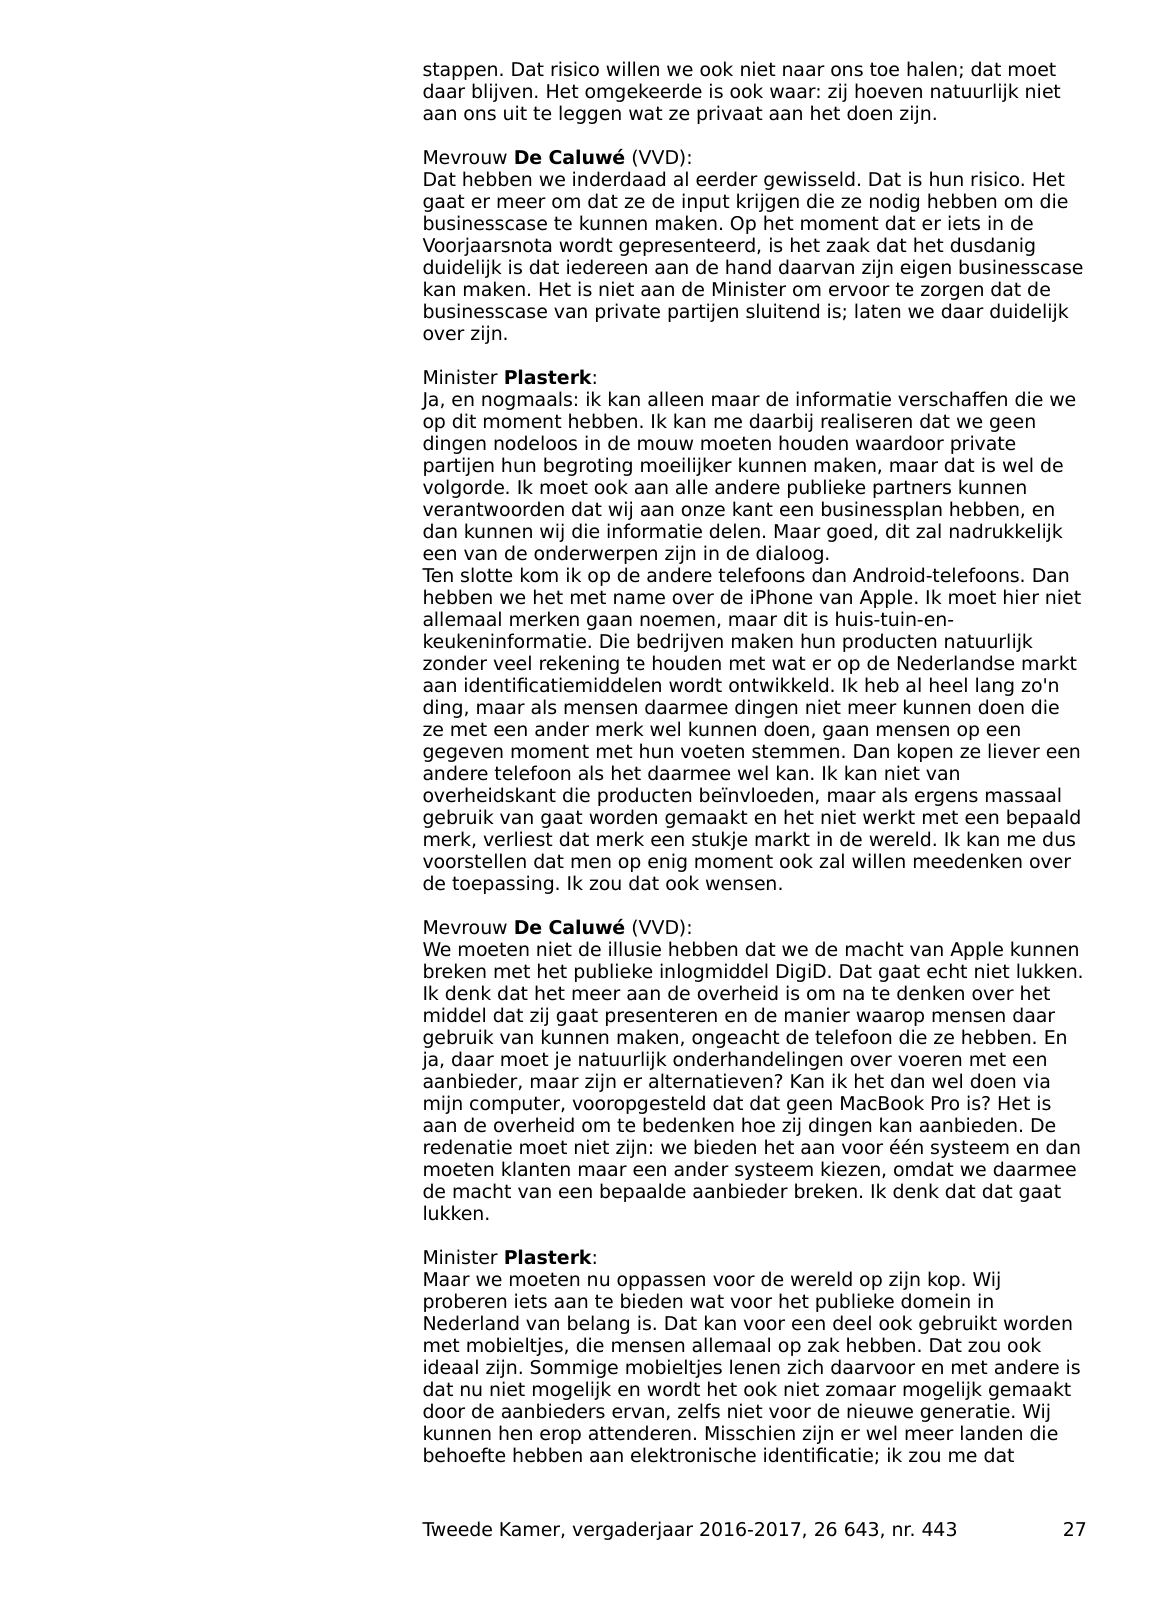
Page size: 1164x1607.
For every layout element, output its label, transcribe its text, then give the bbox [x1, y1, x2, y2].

text Ten slotte kom ik op de andere telefoons dan Android-telefoons. Dan hebben we het met name over de iPhone van Apple. Ik moet hier niet allemaal merken gaan noemen, maar dit is huis-tuin-en-keukeninformatie. Die bedrijven maken hun producten natuurlijk zonder veel rekening te houden met wat er op de Nederlandse markt aan identificatiemiddelen wordt ontwikkeld. Ik heb al heel lang zo'n ding, maar als mensen daarmee dingen niet meer kunnen doen die ze met een ander merk wel kunnen doen, gaan mensen op een gegeven moment met hun voeten stemmen. Dan kopen ze liever een andere telefoon als het daarmee wel kan. Ik kan niet van overheidskant die producten beïnvloeden, maar als ergens massaal gebruik van gaat worden gemaakt en het niet werkt met een bepaald merk, verliest dat merk een stukje markt in de wereld. Ik kan me dus voorstellen dat men op enig moment ook zal willen meedenken over de toepassing. Ik zou dat ook wensen. [422, 565, 1087, 895]
text Maar we moeten nu oppassen voor de wereld op zijn kop. Wij proberen iets aan te bieden wat voor het publieke domein in Nederland van belang is. Dat kan voor een deel ook gebruikt worden met mobieltjes, die mensen allemaal op zak hebben. Dat zou ook ideaal zijn. Sommige mobieltjes lenen zich daarvoor en met andere is dat nu niet mogelijk en wordt het ook niet zomaar mogelijk gemaakt door de aanbieders ervan, zelfs niet voor de nieuwe generatie. Wij kunnen hen erop attenderen. Misschien zijn er wel meer landen die behoefte hebben aan elektronische identificatie; ik zou me dat [422, 1269, 1087, 1467]
text Mevrouw De Caluwé (VVD): [422, 917, 1087, 939]
text Minister Plasterk: [422, 367, 1087, 389]
text Ja, en nogmaals: ik kan alleen maar de informatie verschaffen die we op dit moment hebben. Ik kan me daarbij realiseren dat we geen dingen nodeloos in de mouw moeten houden waardoor private partijen hun begroting moeilijker kunnen maken, maar dat is wel de volgorde. Ik moet ook aan alle andere publieke partners kunnen verantwoorden dat wij aan onze kant een businessplan hebben, en dan kunnen wij die informatie delen. Maar goed, dit zal nadrukkelijk een van de onderwerpen zijn in de dialoog. [422, 389, 1087, 565]
text Mevrouw De Caluwé (VVD): [422, 147, 1087, 169]
text We moeten niet de illusie hebben dat we de macht van Apple kunnen breken met het publieke inlogmiddel DigiD. Dat gaat echt niet lukken. Ik denk dat het meer aan de overheid is om na te denken over het middel dat zij gaat presenteren en de manier waarop mensen daar gebruik van kunnen maken, ongeacht de telefoon die ze hebben. En ja, daar moet je natuurlijk onderhandelingen over voeren met een aanbieder, maar zijn er alternatieven? Kan ik het dan wel doen via mijn computer, vooropgesteld dat dat geen MacBook Pro is? Het is aan de overheid om te bedenken hoe zij dingen kan aanbieden. De redenatie moet niet zijn: we bieden het aan voor één systeem en dan moeten klanten maar een ander systeem kiezen, omdat we daarmee de macht van een bepaalde aanbieder breken. Ik denk dat dat gaat lukken. [422, 939, 1087, 1224]
text Dat hebben we inderdaad al eerder gewisseld. Dat is hun risico. Het gaat er meer om dat ze de input krijgen die ze nodig hebben om die businesscase te kunnen maken. Op het moment dat er iets in de Voorjaarsnota wordt gepresenteerd, is het zaak dat het dusdanig duidelijk is dat iedereen aan de hand daarvan zijn eigen businesscase kan maken. Het is niet aan de Minister om ervoor te zorgen dat de businesscase van private partijen sluitend is; laten we daar duidelijk over zijn. [422, 169, 1087, 345]
text Minister Plasterk: [422, 1247, 1087, 1269]
text stappen. Dat risico willen we ook niet naar ons toe halen; dat moet daar blijven. Het omgekeerde is ook waar: zij hoeven natuurlijk niet aan ons uit te leggen wat ze privaat aan het doen zijn. [422, 59, 1087, 125]
